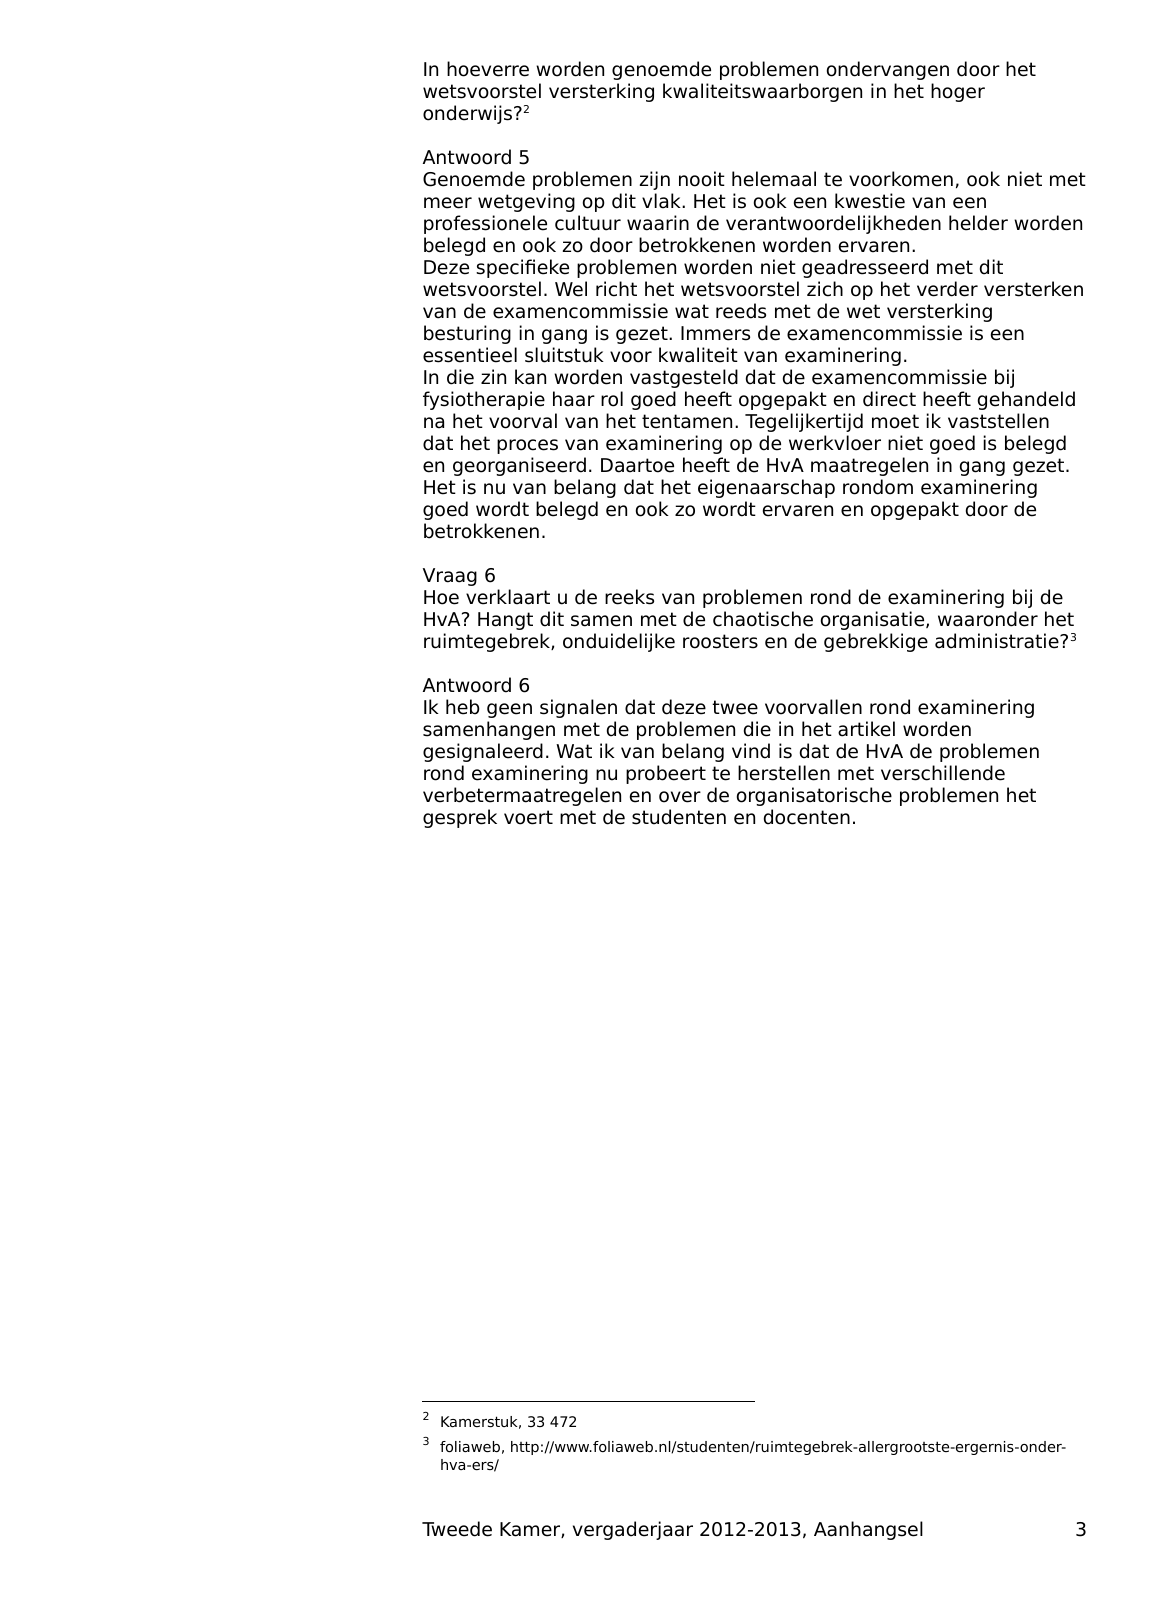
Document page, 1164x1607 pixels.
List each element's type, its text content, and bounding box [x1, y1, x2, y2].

text Deze specifieke problemen worden niet geadresseerd met dit wetsvoorstel. Wel richt het wetsvoorstel zich op het verder versterken van de examencommissie wat reeds met de wet versterking besturing in gang is gezet. Immers de examencommissie is een essentieel sluitstuk voor kwaliteit van examinering. [422, 257, 1087, 367]
text In die zin kan worden vastgesteld dat de examencommissie bij fysiotherapie haar rol goed heeft opgepakt en direct heeft gehandeld na het voorval van het tentamen. Tegelijkertijd moet ik vaststellen dat het proces van examinering op de werkvloer niet goed is belegd en georganiseerd. Daartoe heeft de HvA maatregelen in gang gezet. Het is nu van belang dat het eigenaarschap rondom examinering goed wordt belegd en ook zo wordt ervaren en opgepakt door de betrokkenen. [422, 367, 1087, 543]
text Antwoord 6 [422, 675, 1087, 697]
text In hoeverre worden genoemde problemen ondervangen door het wetsvoorstel versterking kwaliteitswaarborgen in het hoger onderwijs? [422, 59, 1087, 125]
text Genoemde problemen zijn nooit helemaal te voorkomen, ook niet met meer wetgeving op dit vlak. Het is ook een kwestie van een professionele cultuur waarin de verantwoordelijkheden helder worden belegd en ook zo door betrokkenen worden ervaren. [422, 169, 1087, 257]
text Antwoord 5 [422, 147, 1087, 169]
text Vraag 6 [422, 565, 1087, 587]
text Hoe verklaart u de reeks van problemen rond de examinering bij de HvA? Hangt dit samen met de chaotische organisatie, waaronder het ruimtegebrek, onduidelijke roosters en de gebrekkige administratie? [422, 587, 1087, 653]
text Ik heb geen signalen dat deze twee voorvallen rond examinering samenhangen met de problemen die in het artikel worden gesignaleerd. Wat ik van belang vind is dat de HvA de problemen rond examinering nu probeert te herstellen met verschillende verbetermaatregelen en over de organisatorische problemen het gesprek voert met de studenten en docenten. [422, 697, 1087, 829]
text Kamerstuk, 33 472 [422, 1410, 1087, 1432]
text foliaweb, http://www.foliaweb.nl/studenten/ruimtegebrek-allergrootste-ergernis-onder-hva-ers/ [422, 1435, 1087, 1474]
